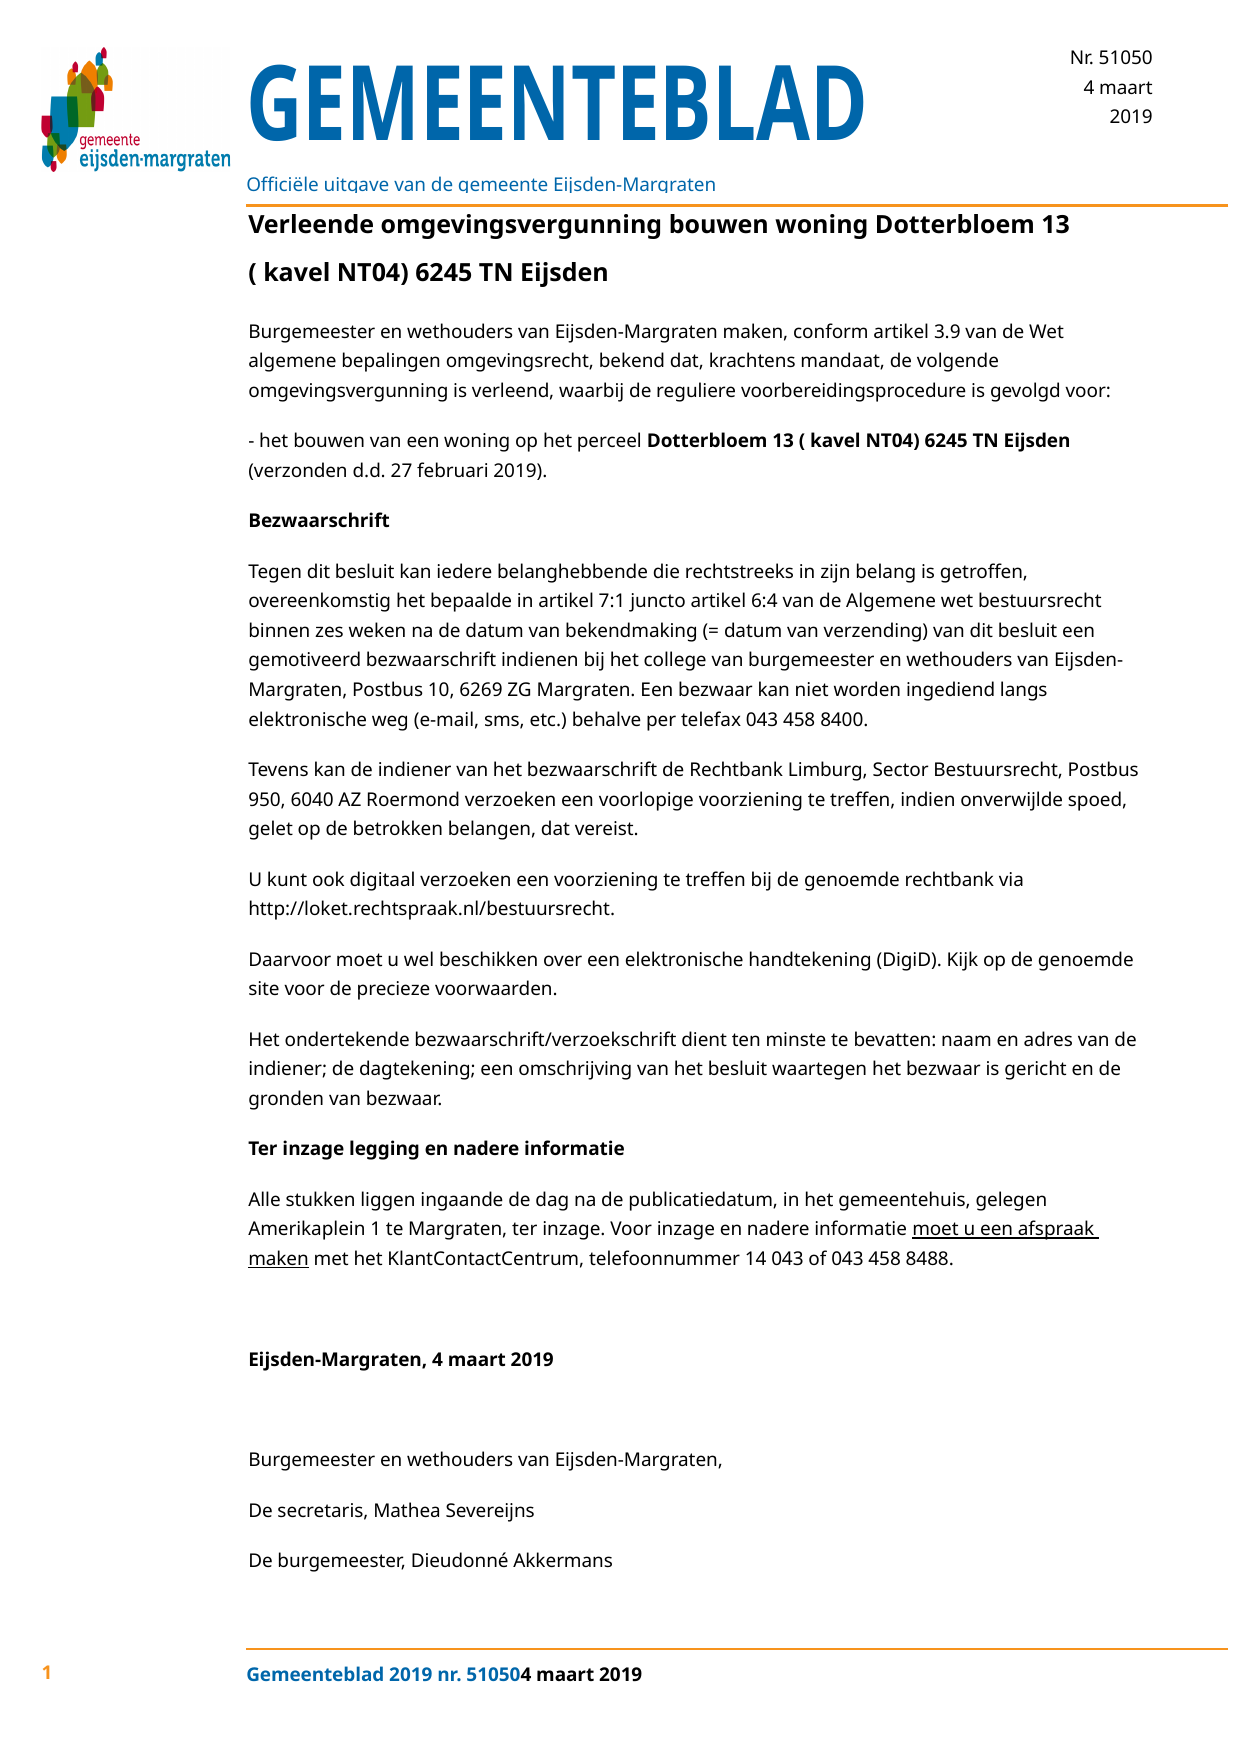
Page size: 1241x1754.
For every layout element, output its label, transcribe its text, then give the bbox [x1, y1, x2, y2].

text Burgemeester en wethouders van Eijsden-Margraten, [248, 1447, 1152, 1472]
text Tevens kan de indiener van het bezwaarschrift de Rechtbank Limburg, Sector Bestuursrecht, Postbus 950, 6040 AZ Roermond verzoeken een voorlopige voorziening te treffen, indien onverwijlde spoed, gelet op de betrokken belangen, dat vereist. [248, 756, 1152, 841]
text Het ondertekende bezwaarschrift/verzoekschrift dient ten minste te bevatten: naam en adres van de indiener; de dagtekening; een omschrijving van het besluit waartegen het bezwaar is gericht en de gronden van bezwaar. [248, 1026, 1152, 1111]
text Bezwaarschrift [248, 507, 1152, 533]
text De secretaris, Mathea Severeijns [248, 1497, 1152, 1523]
text Daarvoor moet u wel beschikken over een elektronische handtekening (DigiD). Kijk op de genoemde site voor de precieze voorwaarden. [248, 946, 1152, 1001]
text Tegen dit besluit kan iedere belanghebbende die rechtstreeks in zijn belang is getroffen, overeenkomstig het bepaalde in artikel 7:1 juncto artikel 6:4 van de Algemene wet bestuursrecht binnen zes weken na de datum van bekendmaking (= datum van verzending) van dit besluit een gemotiveerd bezwaarschrift indienen bij het college van burgemeester en wethouders van Eijsden-Margraten, Postbus 10, 6269 ZG Margraten. Een bezwaar kan niet worden ingediend langs elektronische weg (e-mail, sms, etc.) behalve per telefax 043 458 8400. [248, 558, 1152, 732]
text U kunt ook digitaal verzoeken een voorziening te treffen bij de genoemde rechtbank via http://loket.rechtspraak.nl/bestuursrecht. [248, 866, 1152, 921]
text De burgemeester, Dieudonné Akkermans [248, 1547, 1152, 1573]
text Eijsden-Margraten, 4 maart 2019 [248, 1346, 1152, 1372]
text Burgemeester en wethouders van Eijsden-Margraten maken, conform artikel 3.9 van de Wet algemene bepalingen omgevingsrecht, bekend dat, krachtens mandaat, de volgende omgevingsvergunning is verleend, waarbij de reguliere voorbereidingsprocedure is gevolgd voor: [248, 318, 1152, 403]
text Verleende omgevingsvergunning bouwen woning Dotterbloem 13 ( kavel NT04) 6245 TN Eijsden [248, 207, 1152, 288]
text Alle stukken liggen ingaande de dag na de publicatiedatum, in het gemeentehuis, gelegen Amerikaplein 1 te Margraten, ter inzage. Voor inzage en nadere informatie moet u een afspraak maken met het KlantContactCentrum, telefoonnummer 14 043 of 043 458 8488. [248, 1186, 1152, 1271]
text - het bouwen van een woning op het perceel Dotterbloem 13 ( kavel NT04) 6245 TN Eijsden (verzonden d.d. 27 februari 2019). [248, 427, 1152, 483]
text Ter inzage legging en nadere informatie [248, 1135, 1152, 1161]
picture [41, 47, 231, 172]
